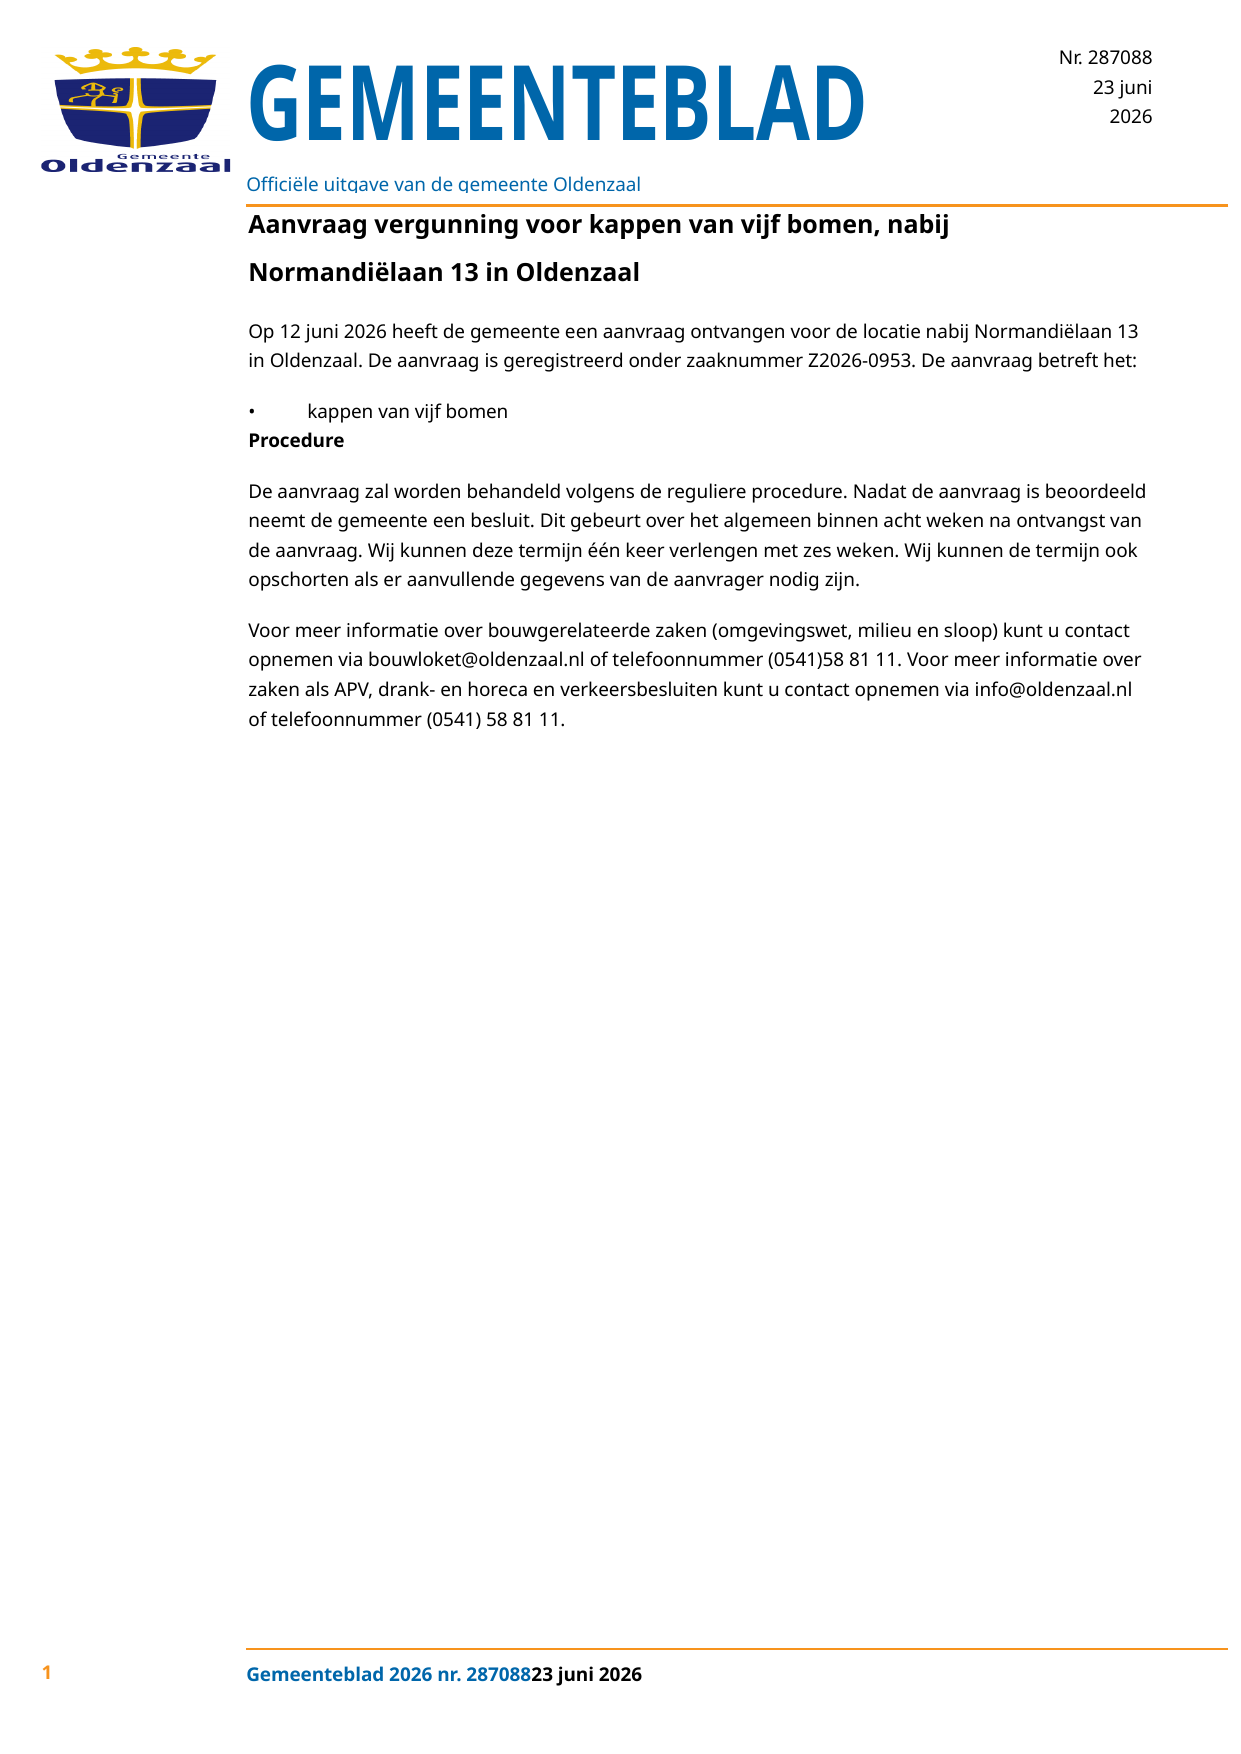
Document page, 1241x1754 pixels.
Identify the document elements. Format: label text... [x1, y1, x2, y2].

text De aanvraag zal worden behandeld volgens de reguliere procedure. Nadat de aanvraag is beoordeeld neemt de gemeente een besluit. Dit gebeurt over het algemeen binnen acht weken na ontvangst van de aanvraag. Wij kunnen deze termijn één keer verlengen met zes weken. Wij kunnen de termijn ook opschorten als er aanvullende gegevens van de aanvrager nodig zijn. [248, 478, 1152, 592]
text Aanvraag vergunning voor kappen van vijf bomen, nabij Normandiëlaan 13 in Oldenzaal [248, 207, 1152, 288]
text Op 12 juni 2026 heeft de gemeente een aanvraag ontvangen voor de locatie nabij Normandiëlaan 13 in Oldenzaal. De aanvraag is geregistreerd onder zaaknummer Z2026-0953. De aanvraag betreft het: [248, 318, 1152, 373]
picture [41, 47, 231, 172]
text Voor meer informatie over bouwgerelateerde zaken (omgevingswet, milieu en sloop) kunt u contact opnemen via bouwloket@oldenzaal.nl of telefoonnummer (0541)58 81 11. Voor meer informatie over zaken als APV, drank- en horeca en verkeersbesluiten kunt u contact opnemen via info@oldenzaal.nl of telefoonnummer (0541) 58 81 11. [248, 617, 1152, 732]
list kappen van vijf bomen [248, 398, 1152, 424]
text Procedure [248, 427, 1152, 453]
